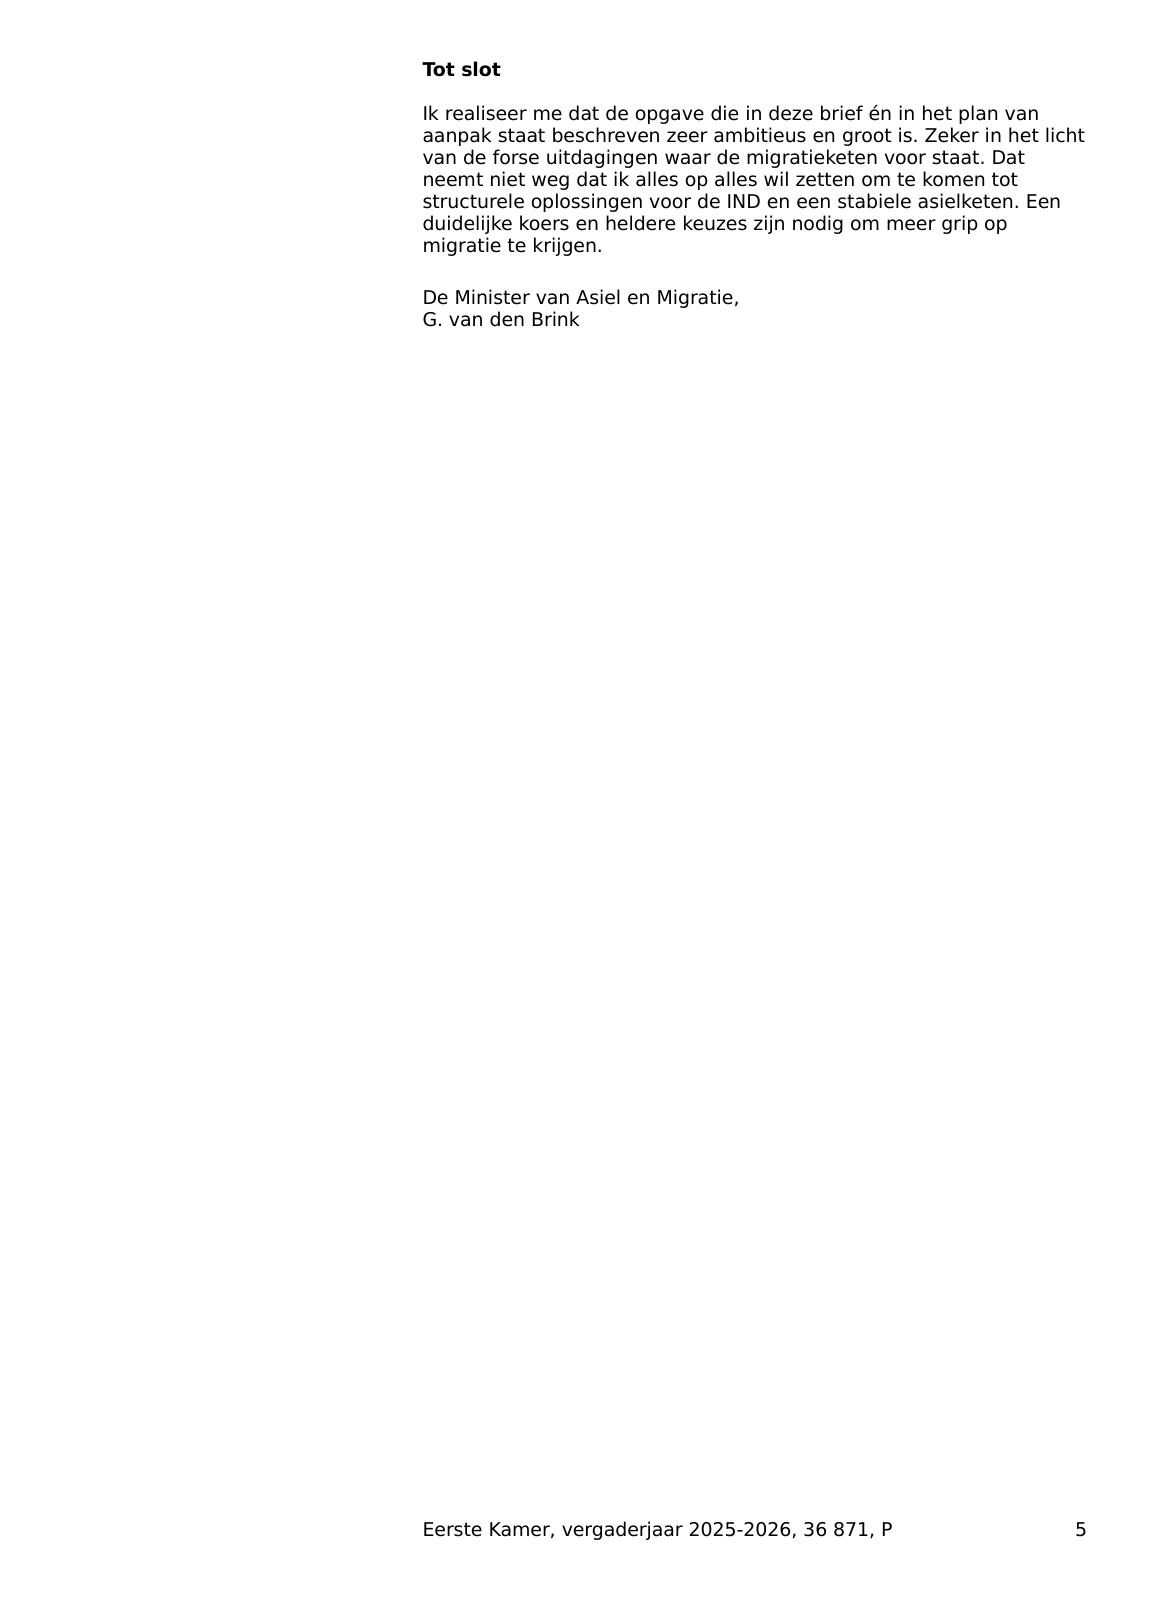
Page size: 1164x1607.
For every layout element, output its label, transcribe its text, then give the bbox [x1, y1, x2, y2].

subtitle Tot slot [422, 59, 1087, 81]
text De Minister van Asiel en Migratie, G. van den Brink [422, 287, 1087, 331]
text Ik realiseer me dat de opgave die in deze brief én in het plan van aanpak staat beschreven zeer ambitieus en groot is. Zeker in het licht van de forse uitdagingen waar de migratieketen voor staat. Dat neemt niet weg dat ik alles op alles wil zetten om te komen tot structurele oplossingen voor de IND en een stabiele asielketen. Een duidelijke koers en heldere keuzes zijn nodig om meer grip op migratie te krijgen. [422, 103, 1087, 257]
